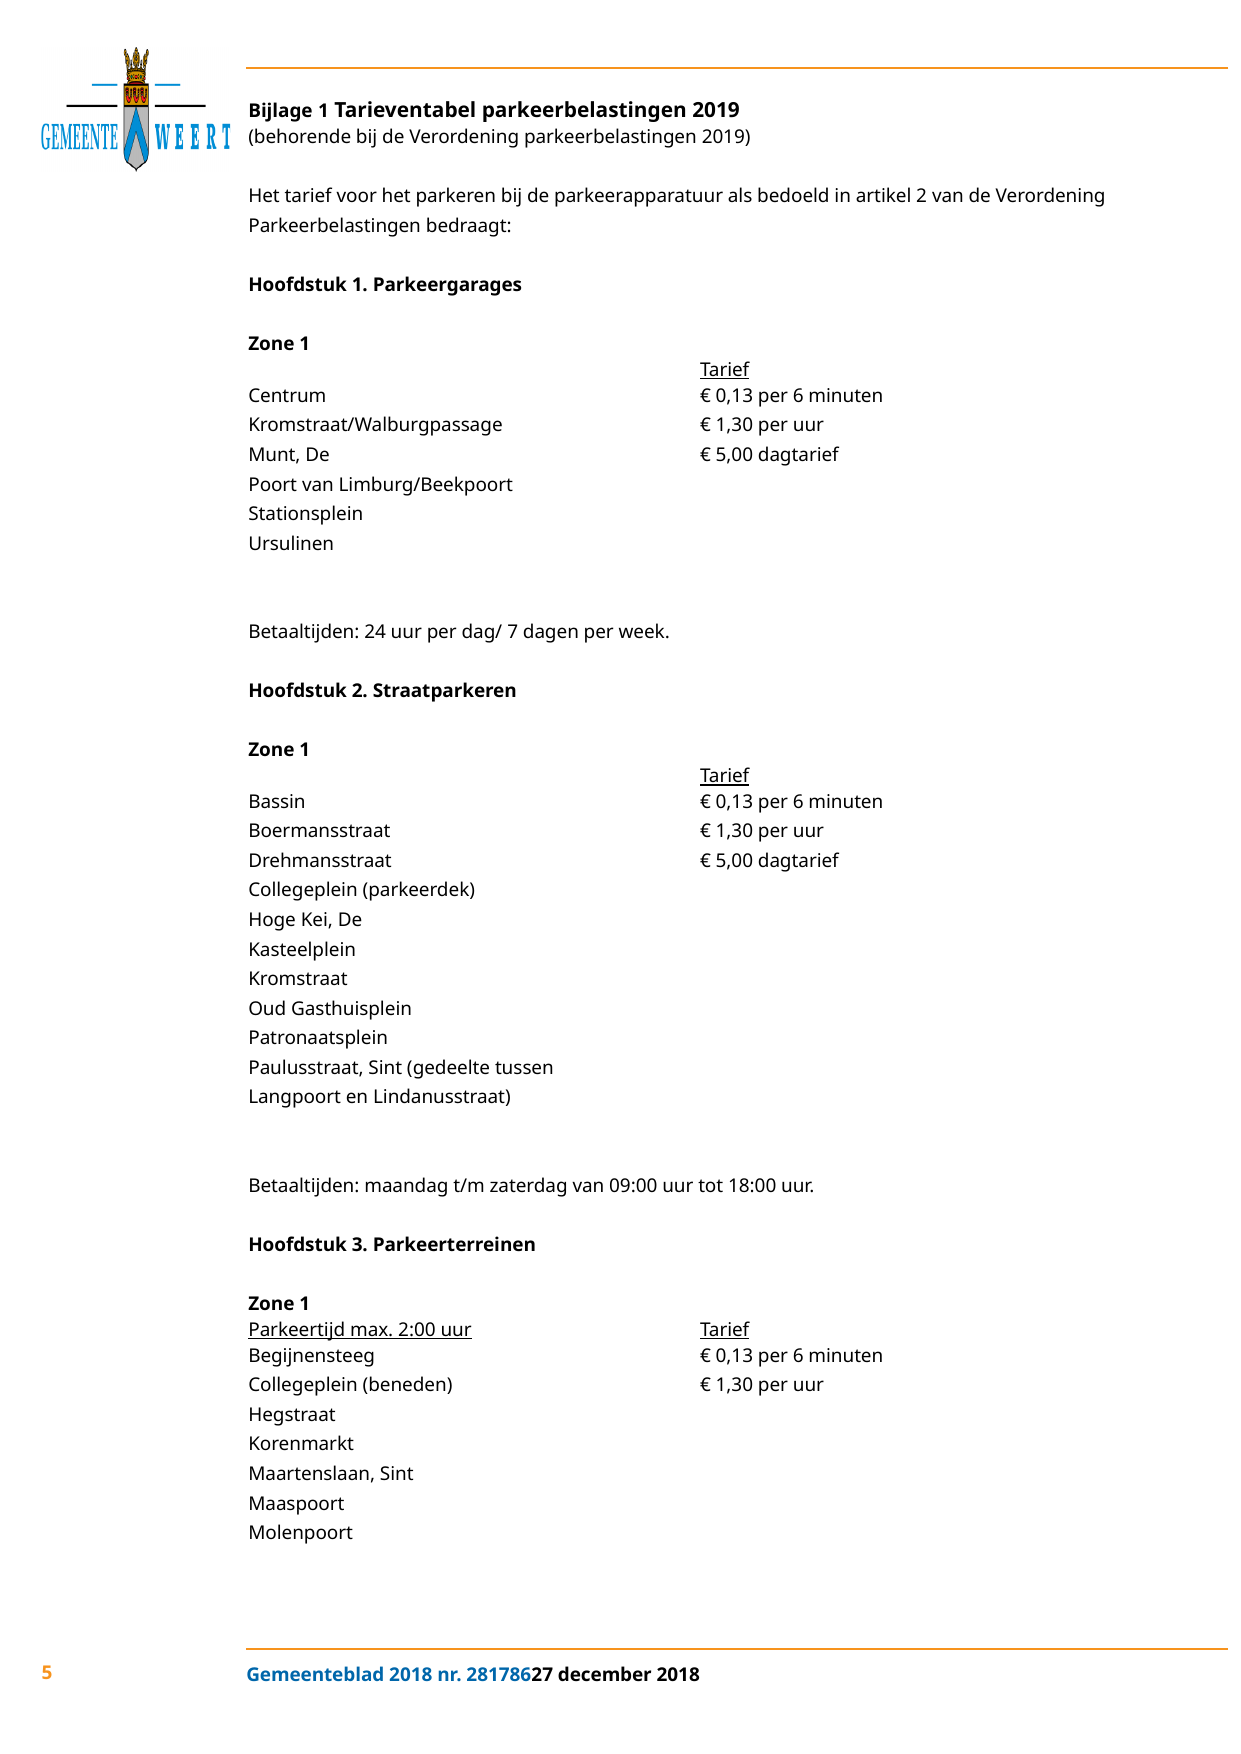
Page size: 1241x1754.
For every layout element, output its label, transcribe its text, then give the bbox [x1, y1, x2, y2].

text Het tarief voor het parkeren bij de parkeerapparatuur als bedoeld in artikel 2 van de Verordening Parkeerbelastingen bedraagt: [248, 182, 1152, 238]
table_cell € 0,13 per 6 minuten € 1,30 per uur [700, 1342, 1152, 1574]
table_header [700, 1290, 1152, 1316]
text Betaaltijden: maandag t/m zaterdag van 09:00 uur tot 18:00 uur. [248, 1172, 1152, 1198]
table_cell Tarief [700, 762, 1152, 788]
text (behorende bij de Verordening parkeerbelastingen 2019) [248, 123, 1152, 149]
table_header Zone 1 [248, 331, 700, 356]
table_cell [248, 762, 700, 788]
table_cell Begijnensteeg Collegeplein (beneden) Hegstraat Korenmarkt Maartenslaan, Sint Maaspoort Molenpoort [248, 1342, 700, 1574]
table_cell [248, 356, 700, 382]
table_header Zone 1 [248, 736, 700, 762]
table_cell Centrum Kromstraat/Walburgpassage Munt, De Poort van Limburg/Beekpoort Stationsplein Ursulinen [248, 382, 700, 585]
text Hoofdstuk 1. Parkeergarages [248, 271, 1152, 297]
text Hoofdstuk 2. Straatparkeren [248, 677, 1152, 703]
text Bijlage 1 Tarieventabel parkeerbelastingen 2019 [248, 95, 1152, 123]
table_cell € 0,13 per 6 minuten € 1,30 per uur € 5,00 dagtarief [700, 788, 1152, 1139]
table_cell Tarief [700, 1316, 1152, 1342]
table_header [700, 736, 1152, 762]
table_header Zone 1 [248, 1290, 700, 1316]
table_cell Parkeertijd max. 2:00 uur [248, 1316, 700, 1342]
text Hoofdstuk 3. Parkeerterreinen [248, 1231, 1152, 1257]
table_header [700, 331, 1152, 356]
table_cell Tarief [700, 356, 1152, 382]
text Betaaltijden: 24 uur per dag/ 7 dagen per week. [248, 618, 1152, 644]
table_cell Bassin Boermansstraat Drehmansstraat Collegeplein (parkeerdek) Hoge Kei, De Kasteelplein Kromstraat Oud Gasthuisplein Patronaatsplein Paulusstraat, Sint (gedeelte tussen Langpoort en Lindanusstraat) [248, 788, 700, 1139]
table_cell [700, 1575, 1152, 1600]
table_cell € 0,13 per 6 minuten € 1,30 per uur € 5,00 dagtarief [700, 382, 1152, 585]
picture [41, 47, 231, 172]
table_cell [248, 1575, 700, 1600]
